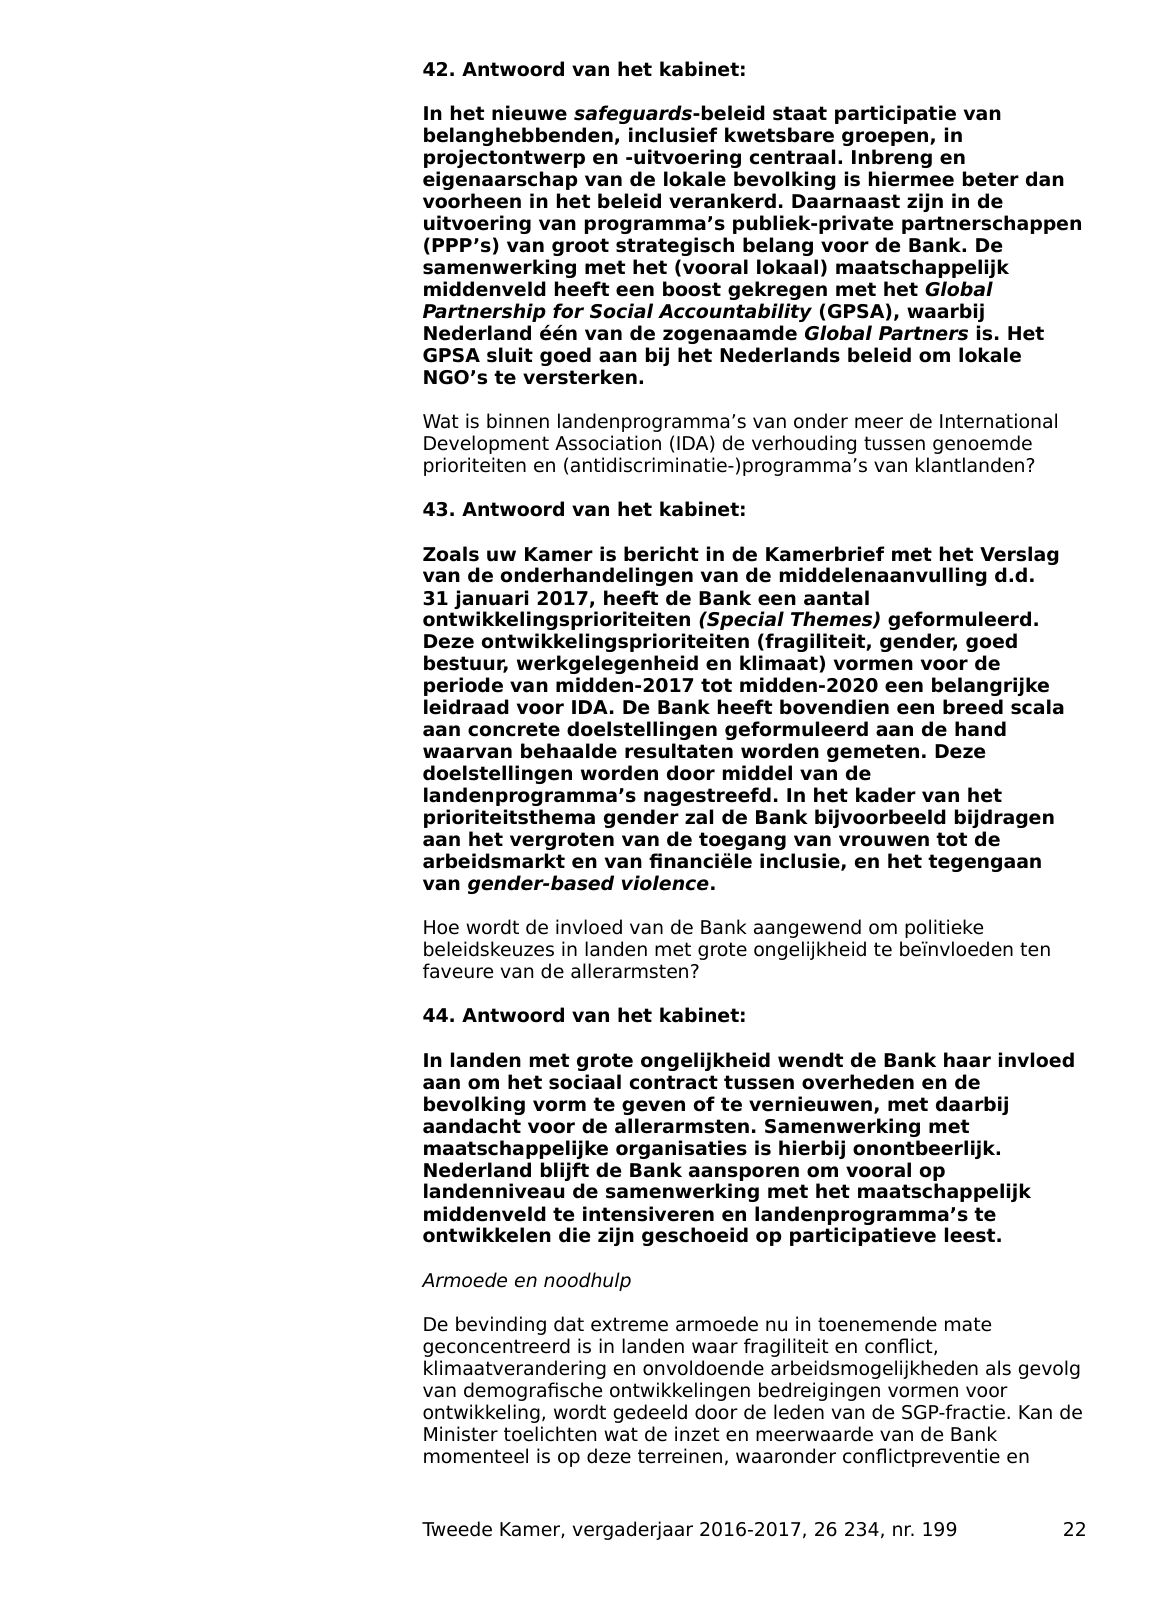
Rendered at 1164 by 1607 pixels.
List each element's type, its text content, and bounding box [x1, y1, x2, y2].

text Hoe wordt de invloed van de Bank aangewend om politieke beleidskeuzes in landen met grote ongelijkheid te beïnvloeden ten faveure van de allerarmsten? [422, 917, 1087, 983]
text De bevinding dat extreme armoede nu in toenemende mate geconcentreerd is in landen waar fragiliteit en conflict, klimaatverandering en onvoldoende arbeidsmogelijkheden als gevolg van demografische ontwikkelingen bedreigingen vormen voor ontwikkeling, wordt gedeeld door de leden van de SGP-fractie. Kan de Minister toelichten wat de inzet en meerwaarde van de Bank momenteel is op deze terreinen, waaronder conflictpreventie en [422, 1314, 1087, 1468]
text In het nieuwe safeguards-beleid staat participatie van belanghebbenden, inclusief kwetsbare groepen, in projectontwerp en -uitvoering centraal. Inbreng en eigenaarschap van de lokale bevolking is hiermee beter dan voorheen in het beleid verankerd. Daarnaast zijn in de uitvoering van programma’s publiek-private partnerschappen (PPP’s) van groot strategisch belang voor de Bank. De samenwerking met het (vooral lokaal) maatschappelijk middenveld heeft een boost gekregen met het Global Partnership for Social Accountability (GPSA), waarbij Nederland één van de zogenaamde Global Partners is. Het GPSA sluit goed aan bij het Nederlands beleid om lokale NGO’s te versterken. [422, 103, 1087, 389]
subtitle Armoede en noodhulp [422, 1269, 1087, 1292]
subtitle 42. Antwoord van het kabinet: [422, 59, 1087, 81]
subtitle 43. Antwoord van het kabinet: [422, 499, 1087, 521]
text Zoals uw Kamer is bericht in de Kamerbrief met het Verslag van de onderhandelingen van de middelenaanvulling d.d. 31 januari 2017, heeft de Bank een aantal ontwikkelingsprioriteiten (Special Themes) geformuleerd. Deze ontwikkelingsprioriteiten (fragiliteit, gender, goed bestuur, werkgelegenheid en klimaat) vormen voor de periode van midden-2017 tot midden-2020 een belangrijke leidraad voor IDA. De Bank heeft bovendien een breed scala aan concrete doelstellingen geformuleerd aan de hand waarvan behaalde resultaten worden gemeten. Deze doelstellingen worden door middel van de landenprogramma’s nagestreefd. In het kader van het prioriteitsthema gender zal de Bank bijvoorbeeld bijdragen aan het vergroten van de toegang van vrouwen tot de arbeidsmarkt en van financiële inclusie, en het tegengaan van gender-based violence. [422, 543, 1087, 895]
text In landen met grote ongelijkheid wendt de Bank haar invloed aan om het sociaal contract tussen overheden en de bevolking vorm te geven of te vernieuwen, met daarbij aandacht voor de allerarmsten. Samenwerking met maatschappelijke organisaties is hierbij onontbeerlijk. Nederland blijft de Bank aansporen om vooral op landenniveau de samenwerking met het maatschappelijk middenveld te intensiveren en landenprogramma’s te ontwikkelen die zijn geschoeid op participatieve leest. [422, 1049, 1087, 1247]
subtitle 44. Antwoord van het kabinet: [422, 1005, 1087, 1027]
text Wat is binnen landenprogramma’s van onder meer de International Development Association (IDA) de verhouding tussen genoemde prioriteiten en (antidiscriminatie-)programma’s van klantlanden? [422, 411, 1087, 477]
